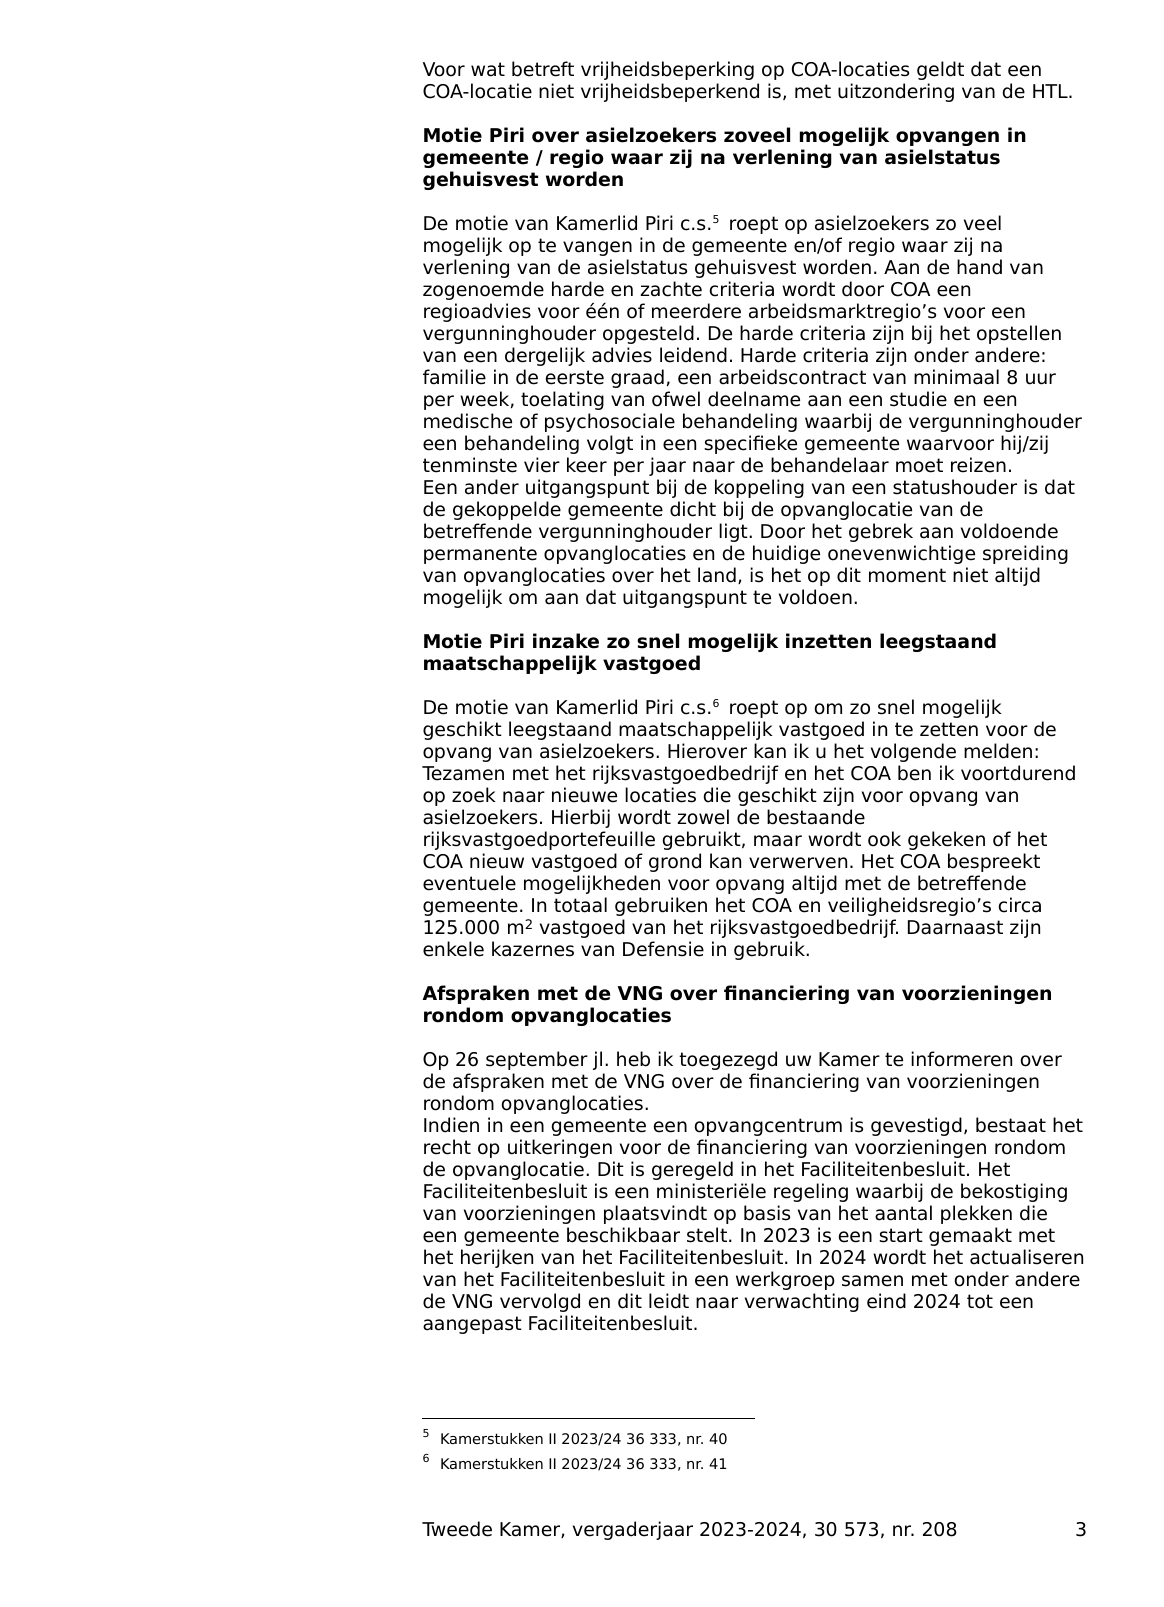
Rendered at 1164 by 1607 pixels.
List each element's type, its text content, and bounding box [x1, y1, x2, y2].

text Kamerstukken II 2023/24 36 333, nr. 40 [422, 1427, 1087, 1449]
subtitle Motie Piri over asielzoekers zoveel mogelijk opvangen in gemeente / regio waar zij na verlening van asielstatus gehuisvest worden [422, 125, 1087, 191]
subtitle Afspraken met de VNG over financiering van voorzieningen rondom opvanglocaties [422, 983, 1087, 1027]
text De motie van Kamerlid Piri c.s. roept op asielzoekers zo veel mogelijk op te vangen in de gemeente en/of regio waar zij na verlening van de asielstatus gehuisvest worden. Aan de hand van zogenoemde harde en zachte criteria wordt door COA een regioadvies voor één of meerdere arbeidsmarktregio’s voor een vergunninghouder opgesteld. De harde criteria zijn bij het opstellen van een dergelijk advies leidend. Harde criteria zijn onder andere: familie in de eerste graad, een arbeidscontract van minimaal 8 uur per week, toelating van ofwel deelname aan een studie en een medische of psychosociale behandeling waarbij de vergunninghouder een behandeling volgt in een specifieke gemeente waarvoor hij/zij tenminste vier keer per jaar naar de behandelaar moet reizen. [422, 213, 1087, 477]
text Indien in een gemeente een opvangcentrum is gevestigd, bestaat het recht op uitkeringen voor de financiering van voorzieningen rondom de opvanglocatie. Dit is geregeld in het Faciliteitenbesluit. Het Faciliteitenbesluit is een ministeriële regeling waarbij de bekostiging van voorzieningen plaatsvindt op basis van het aantal plekken die een gemeente beschikbaar stelt. In 2023 is een start gemaakt met het herijken van het Faciliteitenbesluit. In 2024 wordt het actualiseren van het Faciliteitenbesluit in een werkgroep samen met onder andere de VNG vervolgd en dit leidt naar verwachting eind 2024 tot een aangepast Faciliteitenbesluit. [422, 1115, 1087, 1335]
subtitle Motie Piri inzake zo snel mogelijk inzetten leegstaand maatschappelijk vastgoed [422, 631, 1087, 675]
text Voor wat betreft vrijheidsbeperking op COA-locaties geldt dat een COA-locatie niet vrijheidsbeperkend is, met uitzondering van de HTL. [422, 59, 1087, 103]
text Op 26 september jl. heb ik toegezegd uw Kamer te informeren over de afspraken met de VNG over de financiering van voorzieningen rondom opvanglocaties. [422, 1049, 1087, 1115]
text Kamerstukken II 2023/24 36 333, nr. 41 [422, 1452, 1087, 1474]
text De motie van Kamerlid Piri c.s. roept op om zo snel mogelijk geschikt leegstaand maatschappelijk vastgoed in te zetten voor de opvang van asielzoekers. Hierover kan ik u het volgende melden: Tezamen met het rijksvastgoedbedrijf en het COA ben ik voortdurend op zoek naar nieuwe locaties die geschikt zijn voor opvang van asielzoekers. Hierbij wordt zowel de bestaande rijksvastgoedportefeuille gebruikt, maar wordt ook gekeken of het COA nieuw vastgoed of grond kan verwerven. Het COA bespreekt eventuele mogelijkheden voor opvang altijd met de betreffende gemeente. In totaal gebruiken het COA en veiligheidsregio’s circa 125.000 m2 vastgoed van het rijksvastgoedbedrijf. Daarnaast zijn enkele kazernes van Defensie in gebruik. [422, 697, 1087, 961]
text Een ander uitgangspunt bij de koppeling van een statushouder is dat de gekoppelde gemeente dicht bij de opvanglocatie van de betreffende vergunninghouder ligt. Door het gebrek aan voldoende permanente opvanglocaties en de huidige onevenwichtige spreiding van opvanglocaties over het land, is het op dit moment niet altijd mogelijk om aan dat uitgangspunt te voldoen. [422, 477, 1087, 609]
